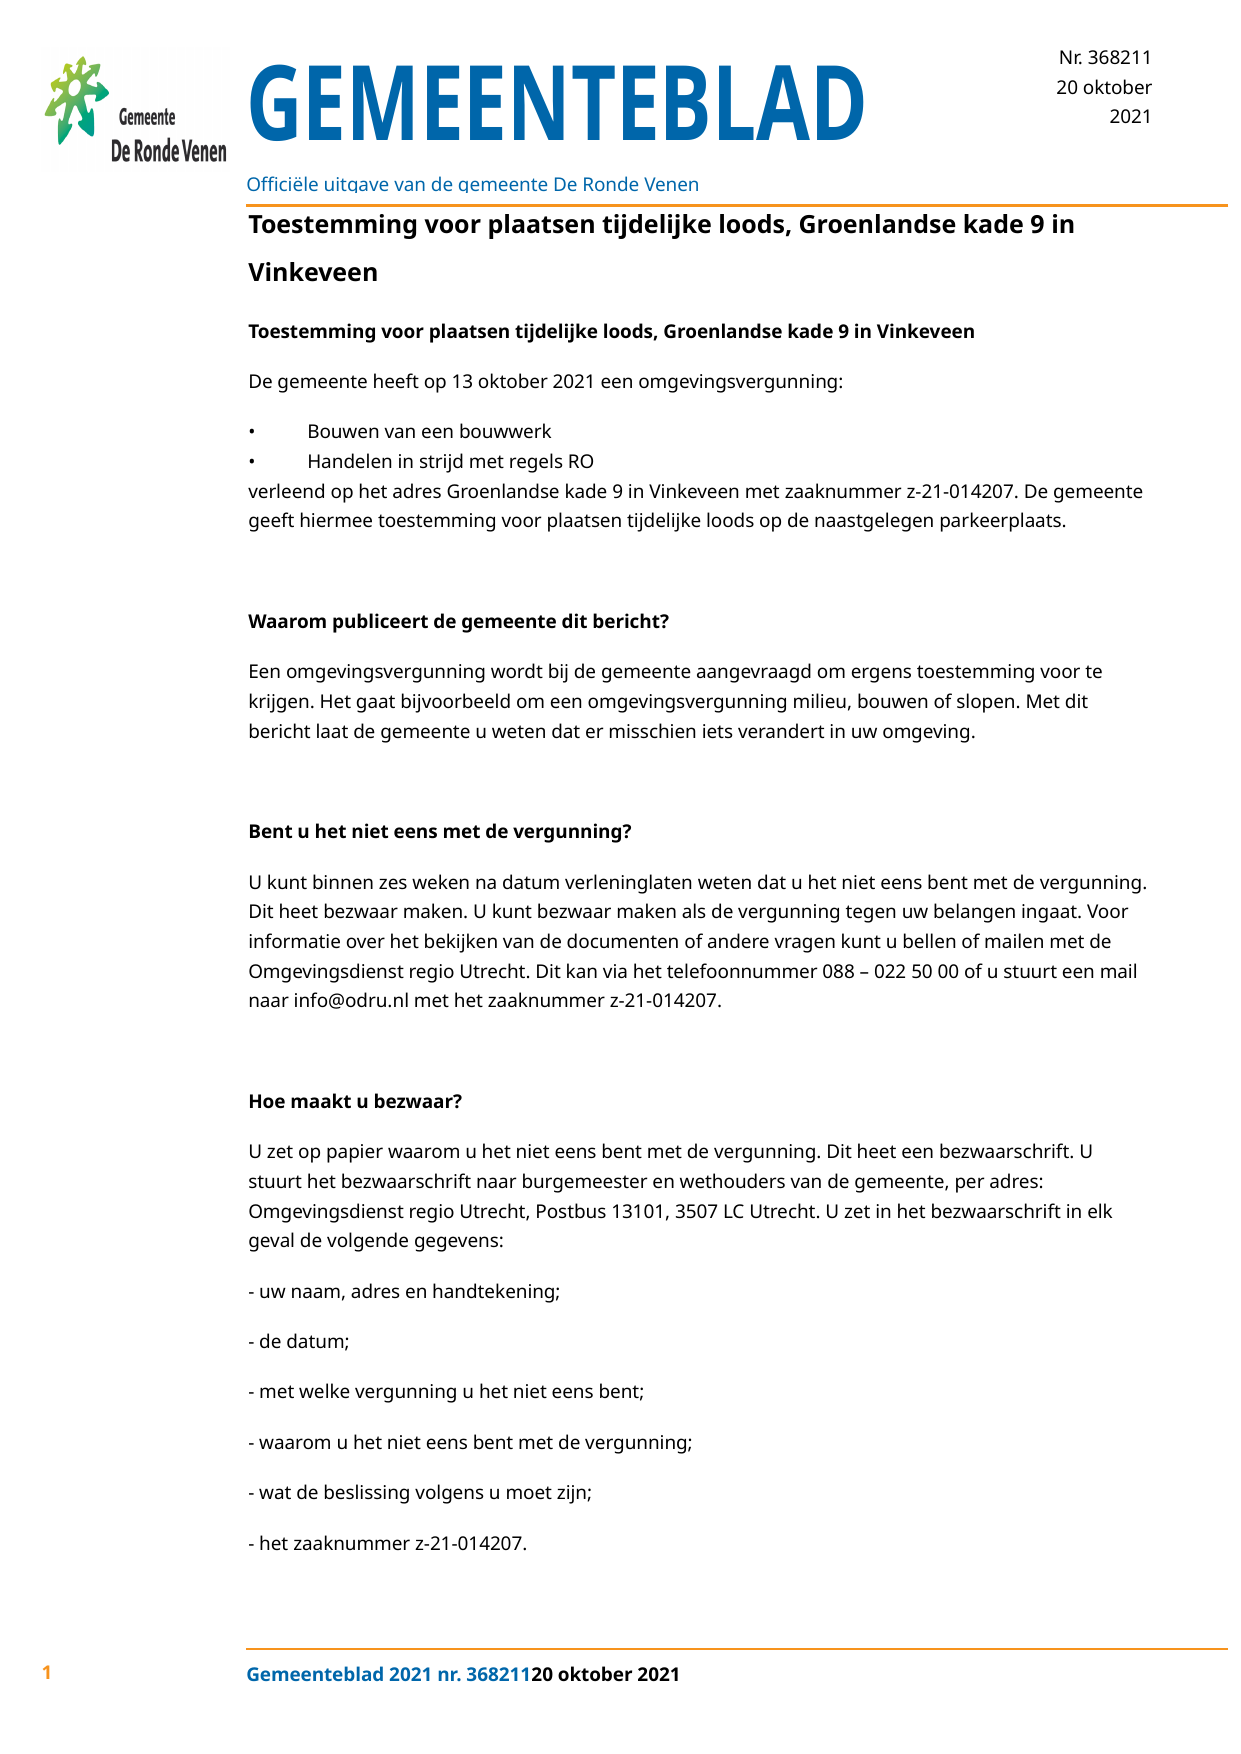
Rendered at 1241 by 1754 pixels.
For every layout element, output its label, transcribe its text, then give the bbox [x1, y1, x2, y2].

text U zet op papier waarom u het niet eens bent met de vergunning. Dit heet een bezwaarschrift. U stuurt het bezwaarschrift naar burgemeester en wethouders van de gemeente, per adres: Omgevingsdienst regio Utrecht, Postbus 13101, 3507 LC Utrecht. U zet in het bezwaarschrift in elk geval de volgende gegevens: [248, 1139, 1152, 1253]
list Handelen in strijd met regels RO [248, 448, 1152, 474]
text - met welke vergunning u het niet eens bent; [248, 1379, 1152, 1404]
text - waarom u het niet eens bent met de vergunning; [248, 1429, 1152, 1455]
text Bent u het niet eens met de vergunning? [248, 819, 1152, 844]
text Een omgevingsvergunning wordt bij de gemeente aangevraagd om ergens toestemming voor te krijgen. Het gaat bijvoorbeeld om een omgevingsvergunning milieu, bouwen of slopen. Met dit bericht laat de gemeente u weten dat er misschien iets verandert in uw omgeving. [248, 659, 1152, 744]
text De gemeente heeft op 13 oktober 2021 een omgevingsvergunning: [248, 368, 1152, 394]
picture [41, 47, 231, 172]
text verleend op het adres Groenlandse kade 9 in Vinkeveen met zaaknummer z-21-014207. De gemeente geeft hiermee toestemming voor plaatsen tijdelijke loods op de naastgelegen parkeerplaats. [248, 478, 1152, 533]
text - uw naam, adres en handtekening; [248, 1278, 1152, 1304]
text - wat de beslissing volgens u moet zijn; [248, 1479, 1152, 1505]
text - de datum; [248, 1328, 1152, 1354]
text - het zaaknummer z-21-014207. [248, 1530, 1152, 1556]
text Waarom publiceert de gemeente dit bericht? [248, 608, 1152, 634]
text Toestemming voor plaatsen tijdelijke loods, Groenlandse kade 9 in Vinkeveen [248, 207, 1152, 288]
text U kunt binnen zes weken na datum verleninglaten weten dat u het niet eens bent met de vergunning. Dit heet bezwaar maken. U kunt bezwaar maken als de vergunning tegen uw belangen ingaat. Voor informatie over het bekijken van de documenten of andere vragen kunt u bellen of mailen met de Omgevingsdienst regio Utrecht. Dit kan via het telefoonnummer 088 – 022 50 00 of u stuurt een mail naar info@odru.nl met het zaaknummer z-21-014207. [248, 869, 1152, 1013]
text Toestemming voor plaatsen tijdelijke loods, Groenlandse kade 9 in Vinkeveen [248, 318, 1152, 344]
list Bouwen van een bouwwerk [248, 419, 1152, 444]
text Hoe maakt u bezwaar? [248, 1088, 1152, 1114]
